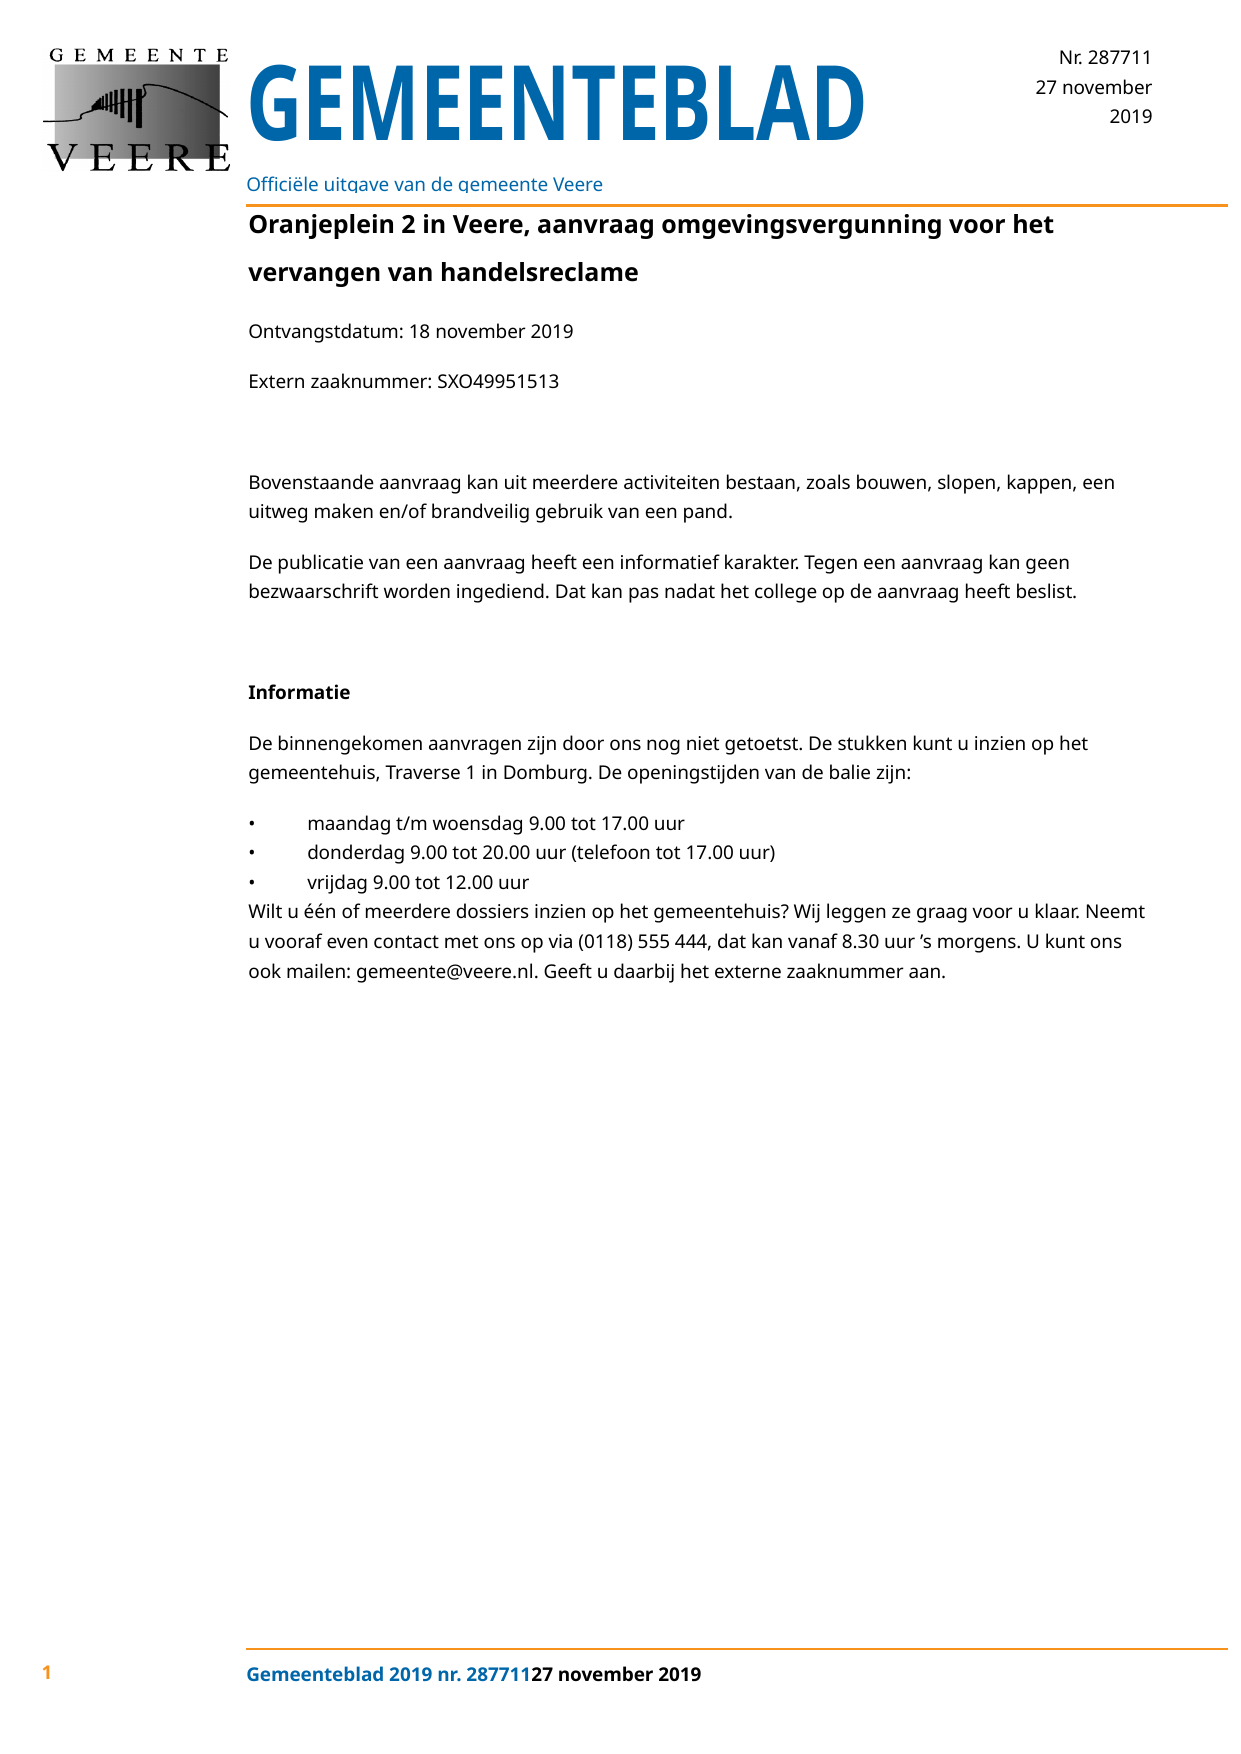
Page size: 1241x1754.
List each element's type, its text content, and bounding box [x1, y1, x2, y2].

text Wilt u één of meerdere dossiers inzien op het gemeentehuis? Wij leggen ze graag voor u klaar. Neemt u vooraf even contact met ons op via (0118) 555 444, dat kan vanaf 8.30 uur ’s morgens. U kunt ons ook mailen: gemeente@veere.nl. Geeft u daarbij het externe zaaknummer aan. [248, 899, 1152, 984]
text Bovenstaande aanvraag kan uit meerdere activiteiten bestaan, zoals bouwen, slopen, kappen, een uitweg maken en/of brandveilig gebruik van een pand. [248, 469, 1152, 524]
text Extern zaaknummer: SXO49951513 [248, 368, 1152, 394]
text Informatie [248, 679, 1152, 705]
list donderdag 9.00 tot 20.00 uur (telefoon tot 17.00 uur) [248, 839, 1152, 865]
text Oranjeplein 2 in Veere, aanvraag omgevingsvergunning voor het vervangen van handelsreclame [248, 207, 1152, 288]
text De publicatie van een aanvraag heeft een informatief karakter. Tegen een aanvraag kan geen bezwaarschrift worden ingediend. Dat kan pas nadat het college op de aanvraag heeft beslist. [248, 549, 1152, 604]
list vrijdag 9.00 tot 12.00 uur [248, 869, 1152, 895]
text Ontvangstdatum: 18 november 2019 [248, 318, 1152, 344]
list maandag t/m woensdag 9.00 tot 17.00 uur [248, 810, 1152, 836]
text De binnengekomen aanvragen zijn door ons nog niet getoetst. De stukken kunt u inzien op het gemeentehuis, Traverse 1 in Domburg. De openingstijden van de balie zijn: [248, 730, 1152, 785]
picture [41, 47, 231, 172]
